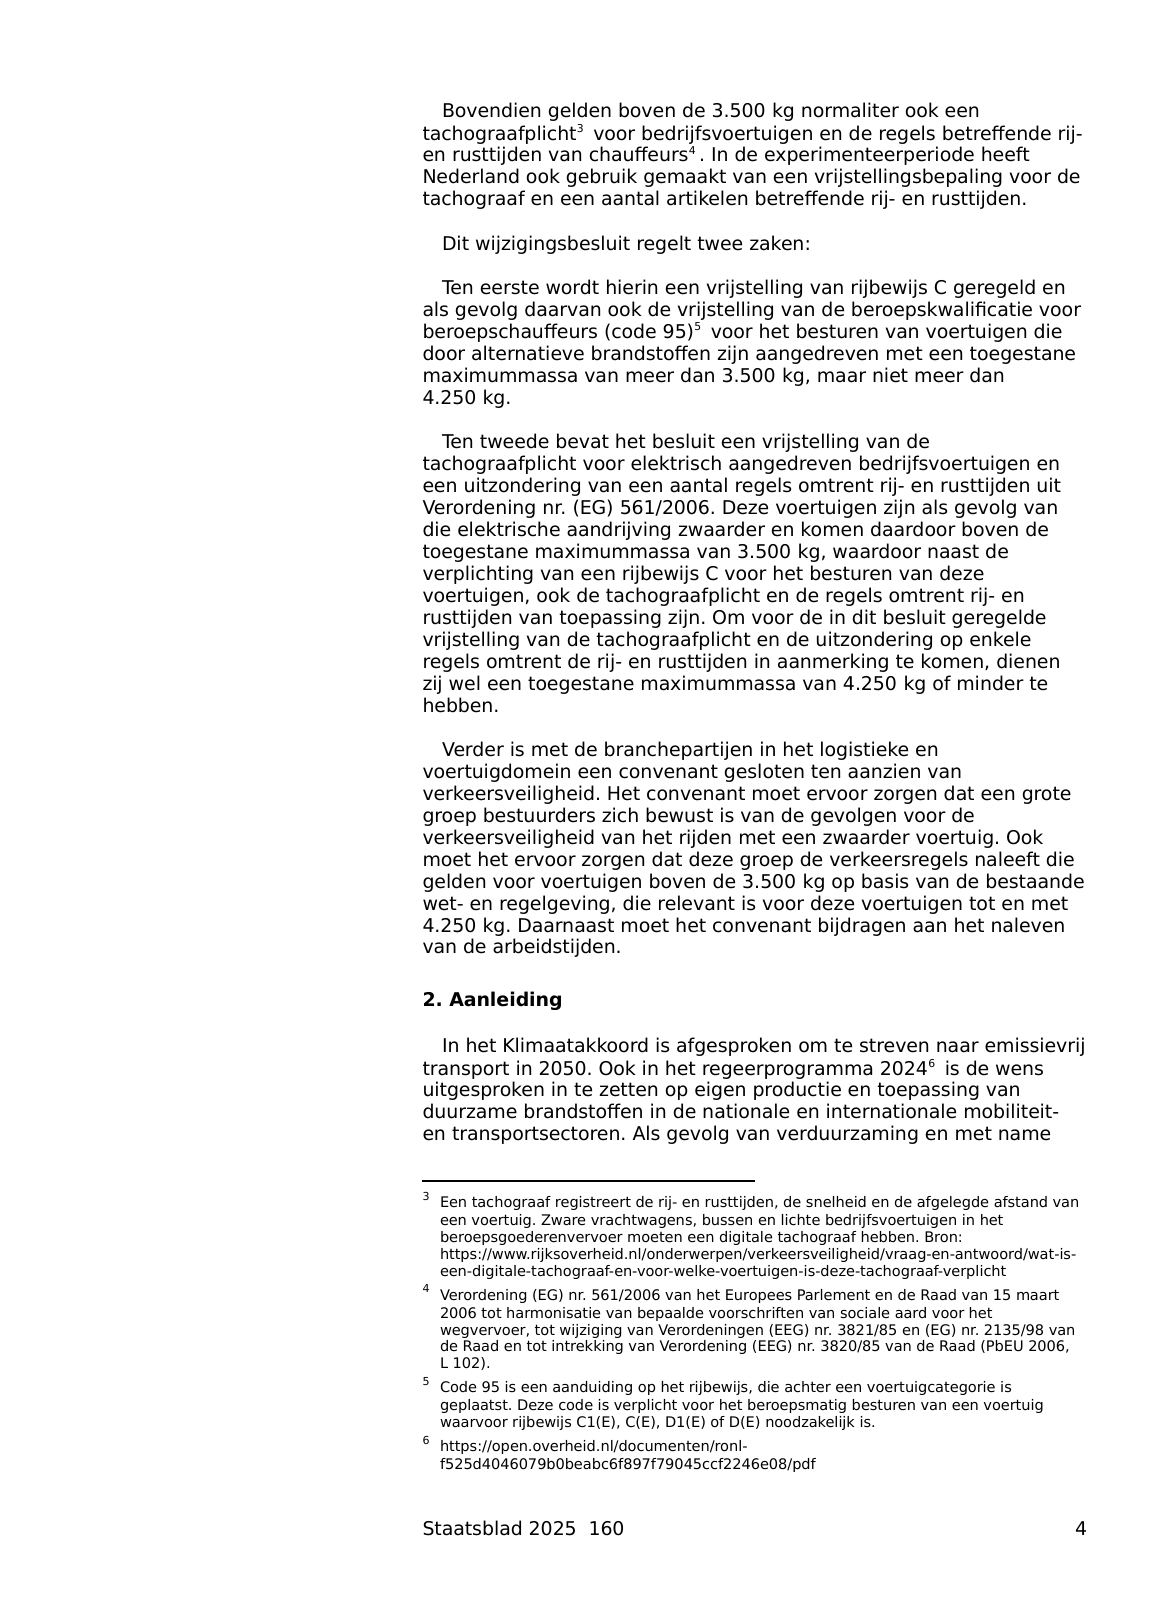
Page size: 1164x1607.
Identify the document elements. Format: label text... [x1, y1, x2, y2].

subtitle 2. Aanleiding [422, 988, 1087, 1010]
text Dit wijzigingsbesluit regelt twee zaken: [422, 232, 1087, 254]
text https://open.overheid.nl/documenten/ronl-f525d4046079b0beabc6f897f79045ccf2246e08/pdf [422, 1434, 1087, 1473]
text Ten tweede bevat het besluit een vrijstelling van de tachograafplicht voor elektrisch aangedreven bedrijfsvoertuigen en een uitzondering van een aantal regels omtrent rij- en rusttijden uit Verordening nr. (EG) 561/2006. Deze voertuigen zijn als gevolg van die elektrische aandrijving zwaarder en komen daardoor boven de toegestane maximummassa van 3.500 kg, waardoor naast de verplichting van een rijbewijs C voor het besturen van deze voertuigen, ook de tachograafplicht en de regels omtrent rij- en rusttijden van toepassing zijn. Om voor de in dit besluit geregelde vrijstelling van de tachograafplicht en de uitzondering op enkele regels omtrent de rij- en rusttijden in aanmerking te komen, dienen zij wel een toegestane maximummassa van 4.250 kg of minder te hebben. [422, 431, 1087, 716]
text Ten eerste wordt hierin een vrijstelling van rijbewijs C geregeld en als gevolg daarvan ook de vrijstelling van de beroepskwalificatie voor beroepschauffeurs (code 95) voor het besturen van voertuigen die door alternatieve brandstoffen zijn aangedreven met een toegestane maximummassa van meer dan 3.500 kg, maar niet meer dan 4.250 kg. [422, 277, 1087, 408]
text In het Klimaatakkoord is afgesproken om te streven naar emissievrij transport in 2050. Ook in het regeerprogramma 2024 is de wens uitgesproken in te zetten op eigen productie en toepassing van duurzame brandstoffen in de nationale en internationale mobiliteit- en transportsectoren. Als gevolg van verduurzaming en met name [422, 1035, 1087, 1145]
text Verder is met de branchepartijen in het logistieke en voertuigdomein een convenant gesloten ten aanzien van verkeersveiligheid. Het convenant moet ervoor zorgen dat een grote groep bestuurders zich bewust is van de gevolgen voor de verkeersveiligheid van het rijden met een zwaarder voertuig. Ook moet het ervoor zorgen dat deze groep de verkeersregels naleeft die gelden voor voertuigen boven de 3.500 kg op basis van de bestaande wet- en regelgeving, die relevant is voor deze voertuigen tot en met 4.250 kg. Daarnaast moet het convenant bijdragen aan het naleven van de arbeidstijden. [422, 739, 1087, 958]
text Code 95 is een aanduiding op het rijbewijs, die achter een voertuigcategorie is geplaatst. Deze code is verplicht voor het beroepsmatig besturen van een voertuig waarvoor rijbewijs C1(E), C(E), D1(E) of D(E) noodzakelijk is. [422, 1375, 1087, 1431]
text Verordening (EG) nr. 561/2006 van het Europees Parlement en de Raad van 15 maart 2006 tot harmonisatie van bepaalde voorschriften van sociale aard voor het wegvervoer, tot wijziging van Verordeningen (EEG) nr. 3821/85 en (EG) nr. 2135/98 van de Raad en tot intrekking van Verordening (EEG) nr. 3820/85 van de Raad (PbEU 2006, L 102). [422, 1283, 1087, 1372]
text Bovendien gelden boven de 3.500 kg normaliter ook een tachograafplicht voor bedrijfsvoertuigen en de regels betreffende rij- en rusttijden van chauffeurs. In de experimenteerperiode heeft Nederland ook gebruik gemaakt van een vrijstellingsbepaling voor de tachograaf en een aantal artikelen betreffende rij- en rusttijden. [422, 100, 1087, 210]
text Een tachograaf registreert de rij- en rusttijden, de snelheid en de afgelegde afstand van een voertuig. Zware vrachtwagens, bussen en lichte bedrijfsvoertuigen in het beroepsgoederenvervoer moeten een digitale tachograaf hebben. Bron: https://www.rijksoverheid.nl/onderwerpen/verkeersveiligheid/vraag-en-antwoord/wat-is-een-digitale-tachograaf-en-voor-welke-voertuigen-is-deze-tachograaf-verplicht [422, 1190, 1087, 1280]
